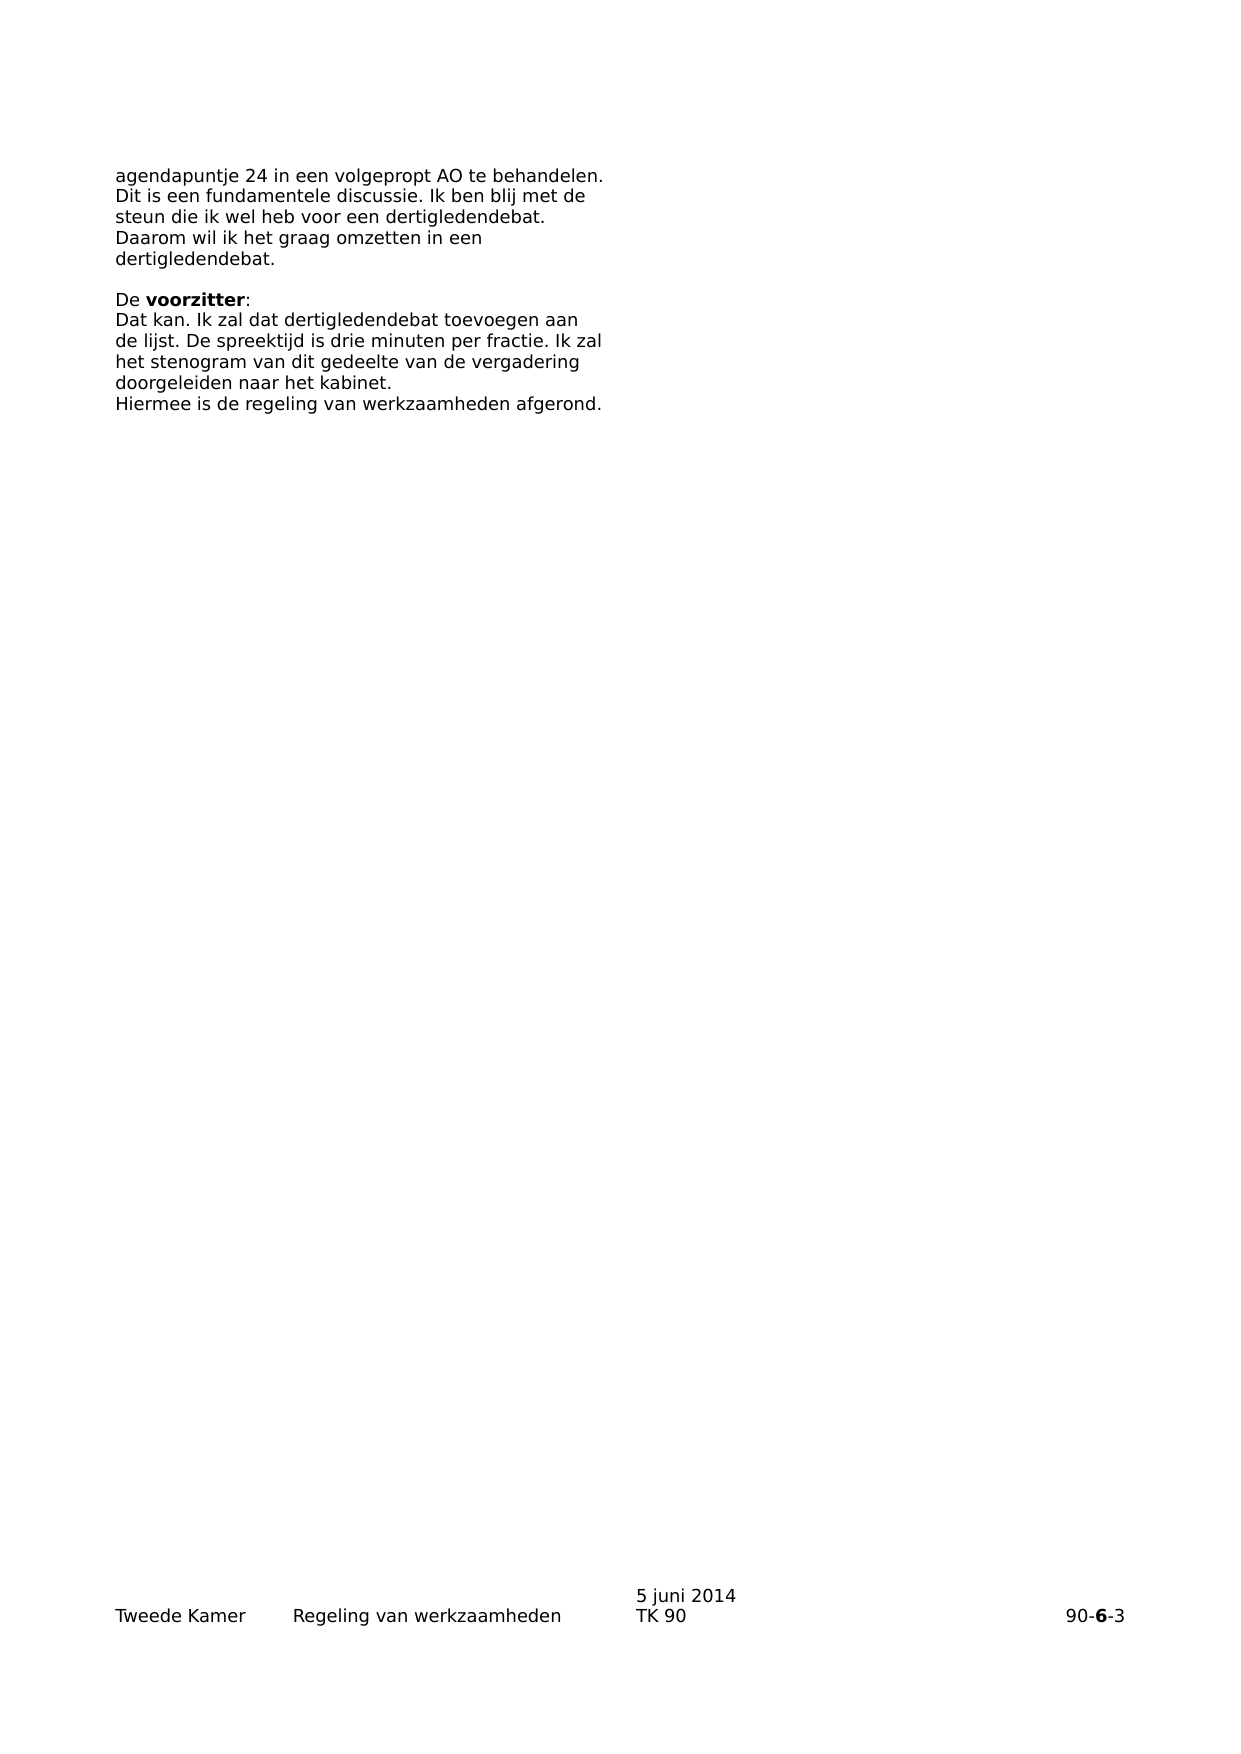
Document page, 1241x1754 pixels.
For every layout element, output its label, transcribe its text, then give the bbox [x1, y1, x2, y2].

text Hiermee is de regeling van werkzaamheden afgerond. [115, 393, 605, 414]
text agendapuntje 24 in een volgepropt AO te behandelen. Dit is een fundamentele discussie. Ik ben blij met de steun die ik wel heb voor een dertigledendebat. Daarom wil ik het graag omzetten in een dertigledendebat. [115, 165, 605, 269]
text Dat kan. Ik zal dat dertigledendebat toevoegen aan de lijst. De spreektijd is drie minuten per fractie. Ik zal het stenogram van dit gedeelte van de vergadering doorgeleiden naar het kabinet. [115, 310, 605, 393]
text De voorzitter: [115, 289, 605, 310]
